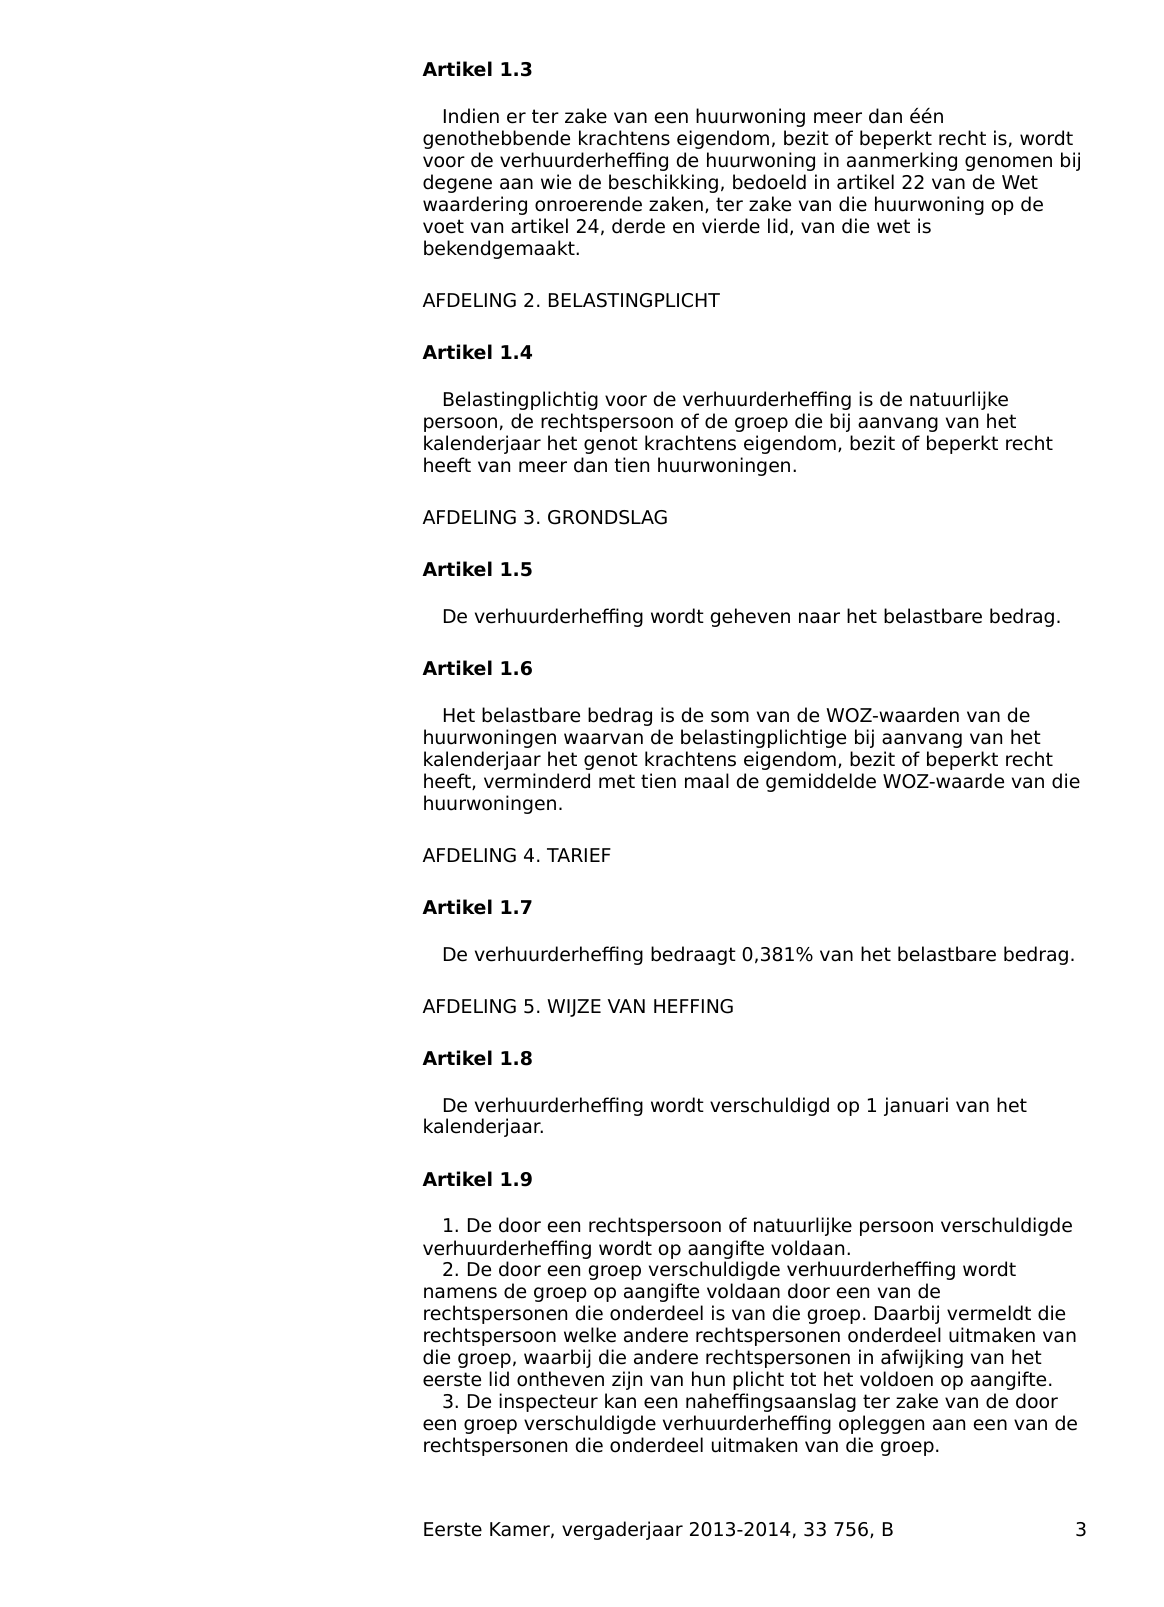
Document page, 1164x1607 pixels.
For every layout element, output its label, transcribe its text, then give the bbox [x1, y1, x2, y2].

subtitle AFDELING 5. WIJZE VAN HEFFING [422, 996, 1087, 1017]
subtitle AFDELING 3. GRONDSLAG [422, 507, 1087, 529]
text De verhuurderheffing wordt geheven naar het belastbare bedrag. [422, 606, 1087, 628]
subtitle Artikel 1.5 [422, 559, 1087, 581]
subtitle Artikel 1.8 [422, 1047, 1087, 1069]
subtitle Artikel 1.6 [422, 658, 1087, 680]
subtitle Artikel 1.7 [422, 897, 1087, 918]
subtitle Artikel 1.3 [422, 59, 1087, 81]
text 2. De door een groep verschuldigde verhuurderheffing wordt namens de groep op aangifte voldaan door een van de rechtspersonen die onderdeel is van die groep. Daarbij vermeldt die rechtspersoon welke andere rechtspersonen onderdeel uitmaken van die groep, waarbij die andere rechtspersonen in afwijking van het eerste lid ontheven zijn van hun plicht tot het voldoen op aangifte. [422, 1259, 1087, 1391]
text 1. De door een rechtspersoon of natuurlijke persoon verschuldigde verhuurderheffing wordt op aangifte voldaan. [422, 1215, 1087, 1259]
text Indien er ter zake van een huurwoning meer dan één genothebbende krachtens eigendom, bezit of beperkt recht is, wordt voor de verhuurderheffing de huurwoning in aanmerking genomen bij degene aan wie de beschikking, bedoeld in artikel 22 van de Wet waardering onroerende zaken, ter zake van die huurwoning op de voet van artikel 24, derde en vierde lid, van die wet is bekendgemaakt. [422, 106, 1087, 260]
subtitle Artikel 1.4 [422, 342, 1087, 364]
subtitle Artikel 1.9 [422, 1168, 1087, 1190]
text De verhuurderheffing wordt verschuldigd op 1 januari van het kalenderjaar. [422, 1094, 1087, 1138]
text De verhuurderheffing bedraagt 0,381% van het belastbare bedrag. [422, 943, 1087, 966]
text Belastingplichtig voor de verhuurderheffing is de natuurlijke persoon, de rechtspersoon of de groep die bij aanvang van het kalenderjaar het genot krachtens eigendom, bezit of beperkt recht heeft van meer dan tien huurwoningen. [422, 389, 1087, 477]
subtitle AFDELING 4. TARIEF [422, 844, 1087, 867]
subtitle AFDELING 2. BELASTINGPLICHT [422, 290, 1087, 312]
text Het belastbare bedrag is de som van de WOZ-waarden van de huurwoningen waarvan de belastingplichtige bij aanvang van het kalenderjaar het genot krachtens eigendom, bezit of beperkt recht heeft, verminderd met tien maal de gemiddelde WOZ-waarde van die huurwoningen. [422, 705, 1087, 814]
text 3. De inspecteur kan een naheffingsaanslag ter zake van de door een groep verschuldigde verhuurderheffing opleggen aan een van de rechtspersonen die onderdeel uitmaken van die groep. [422, 1391, 1087, 1457]
